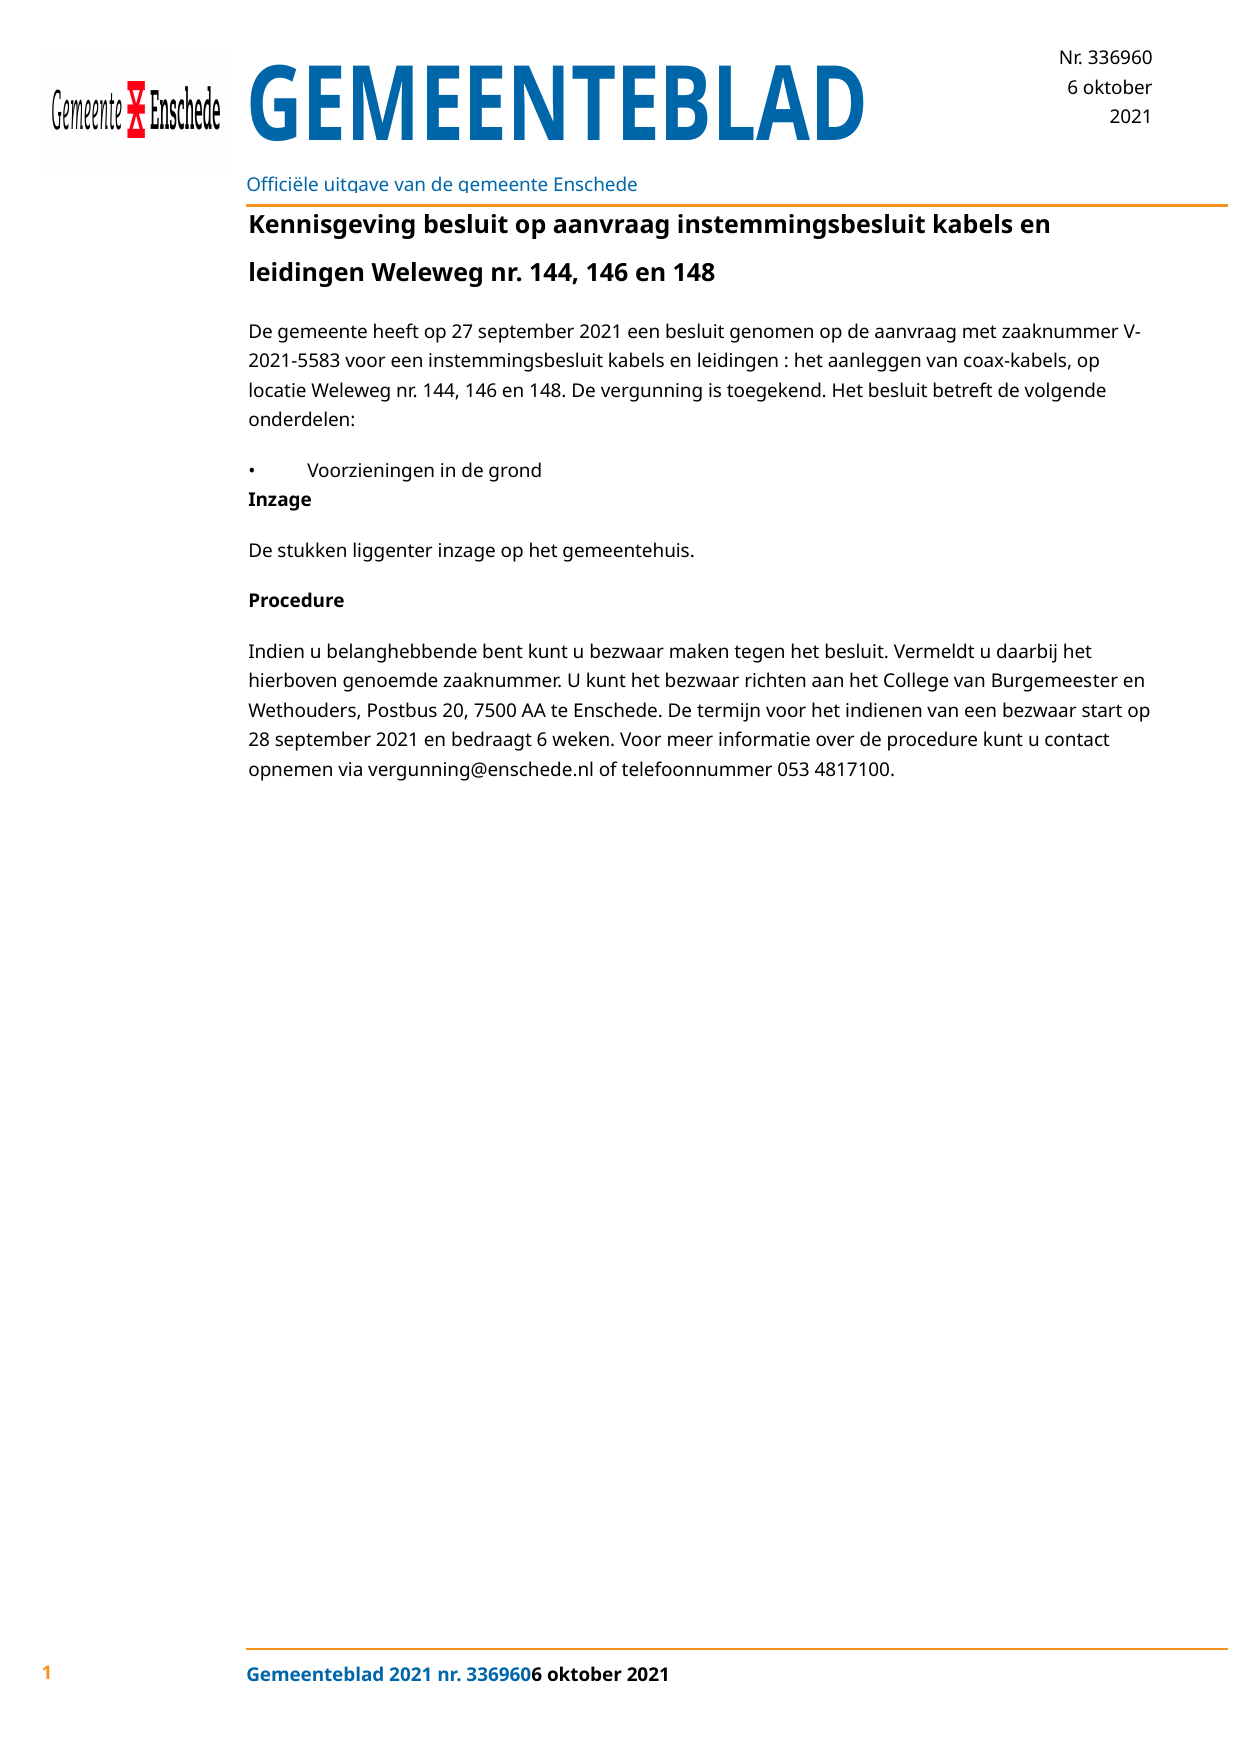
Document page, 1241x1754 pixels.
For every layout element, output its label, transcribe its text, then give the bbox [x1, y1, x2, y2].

text Procedure [248, 587, 1152, 613]
picture [41, 47, 231, 172]
text De stukken liggenter inzage op het gemeentehuis. [248, 537, 1152, 563]
text Indien u belanghebbende bent kunt u bezwaar maken tegen het besluit. Vermeldt u daarbij het hierboven genoemde zaaknummer. U kunt het bezwaar richten aan het College van Burgemees­ter en Wethouders, Postbus 20, 7500 AA te Enschede. De termijn voor het indienen van een bezwaar start op 28 september 2021 en bedraagt 6 weken. Voor meer informatie over de procedure kunt u contact opnemen via vergunning@enschede.nl of telefoonnummer 053 4817100. [248, 638, 1152, 782]
text Inzage [248, 487, 1152, 512]
text De gemeente heeft op 27 september 2021 een besluit genomen op de aanvraag met zaaknummer V-2021-5583 voor een instemmingsbesluit kabels en leidingen : het aanleggen van coax-kabels, op locatie Weleweg nr. 144, 146 en 148. De vergunning is toegekend. Het besluit betreft de volgende onderdelen: [248, 318, 1152, 432]
list Voorzieningen in de grond [248, 457, 1152, 483]
text Kennisgeving besluit op aanvraag instemmingsbesluit kabels en leidingen Weleweg nr. 144, 146 en 148 [248, 207, 1152, 288]
